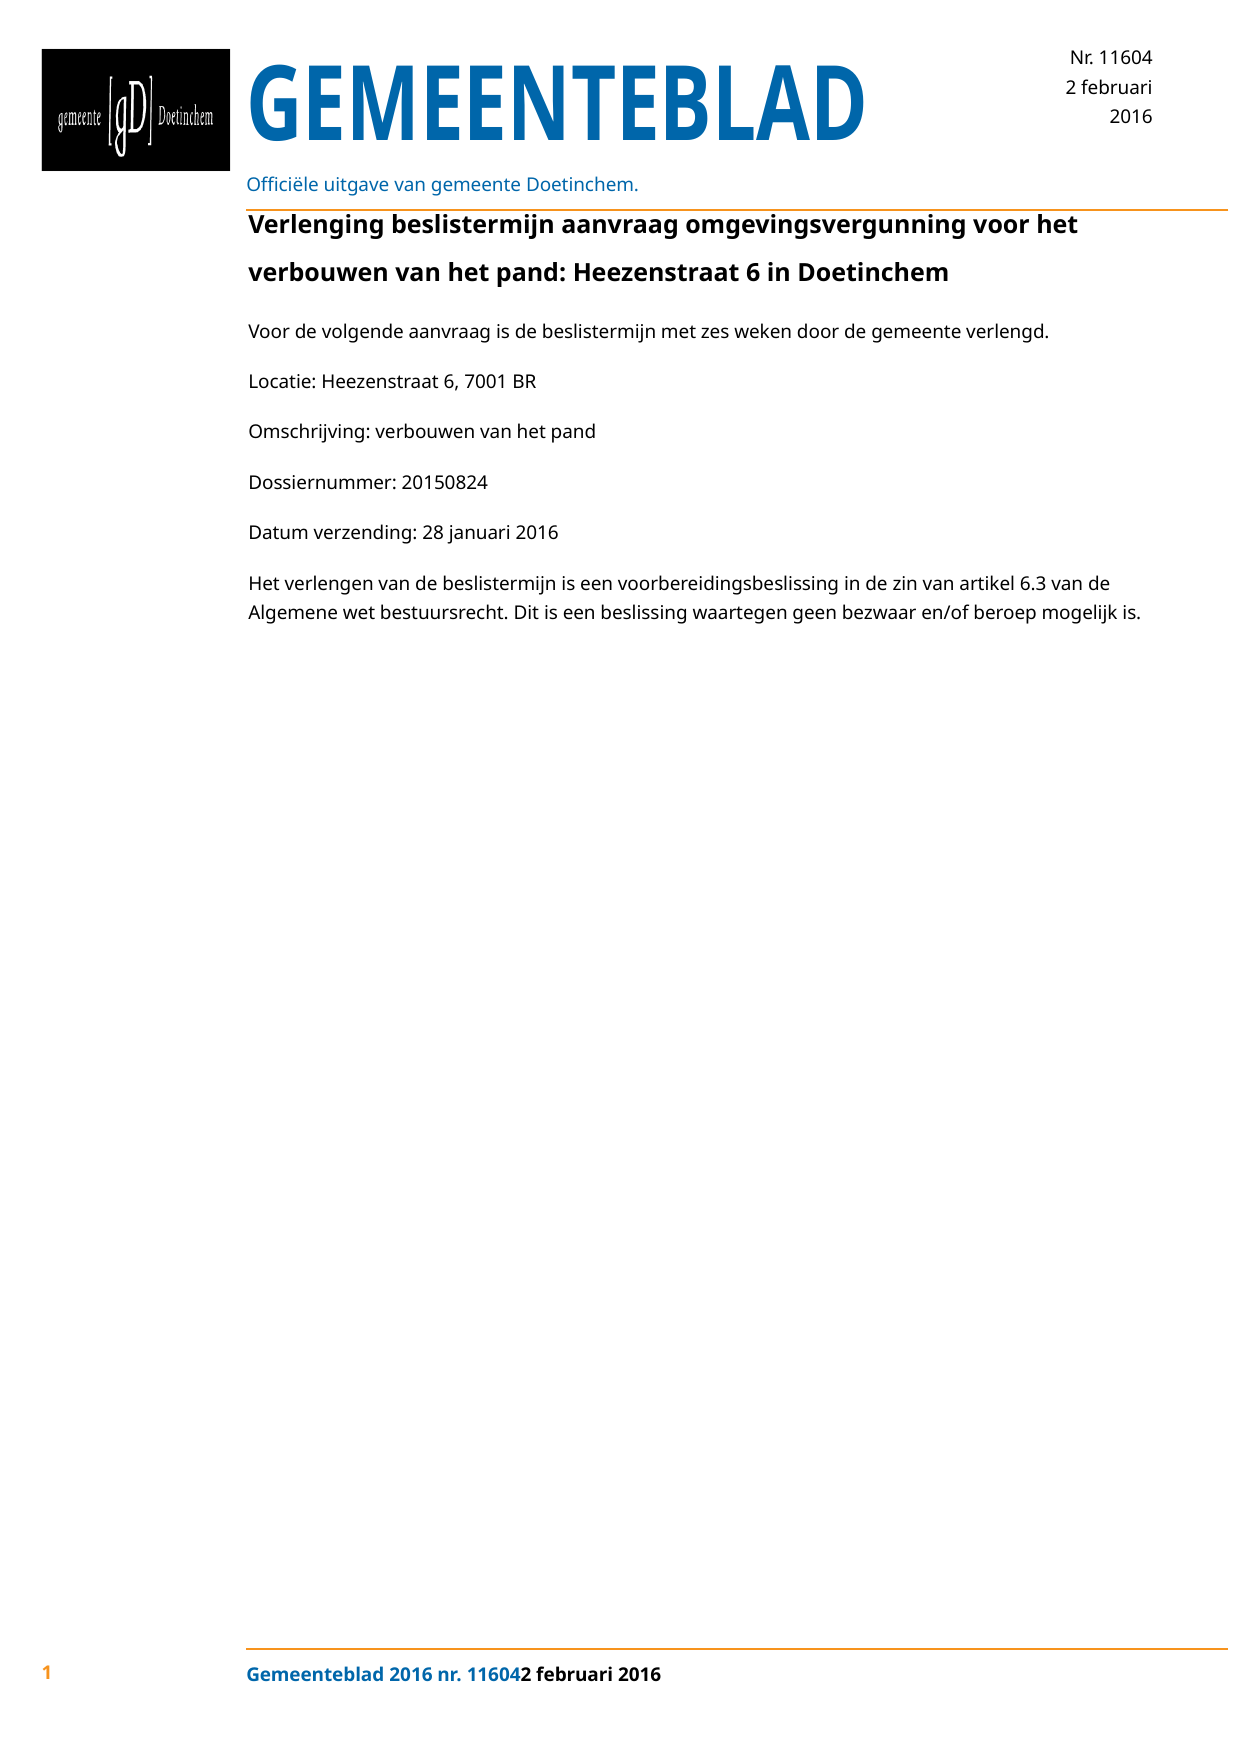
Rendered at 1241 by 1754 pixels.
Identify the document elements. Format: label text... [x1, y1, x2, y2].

text Verlenging beslistermijn aanvraag omgevingsvergunning voor het verbouwen van het pand: Heezenstraat 6 in Doetinchem [248, 211, 1152, 288]
picture [41, 47, 231, 172]
text Locatie: Heezenstraat 6, 7001 BR [248, 368, 1152, 394]
text Datum verzending: 28 januari 2016 [248, 519, 1152, 545]
text Het verlengen van de beslistermijn is een voorbereidingsbeslissing in de zin van artikel 6.3 van de Algemene wet bestuursrecht. Dit is een beslissing waartegen geen bezwaar en/of beroep mogelijk is. [248, 570, 1152, 625]
text Dossiernummer: 20150824 [248, 469, 1152, 495]
text Omschrijving: verbouwen van het pand [248, 419, 1152, 444]
text Voor de volgende aanvraag is de beslistermijn met zes weken door de gemeente verlengd. [248, 318, 1152, 344]
